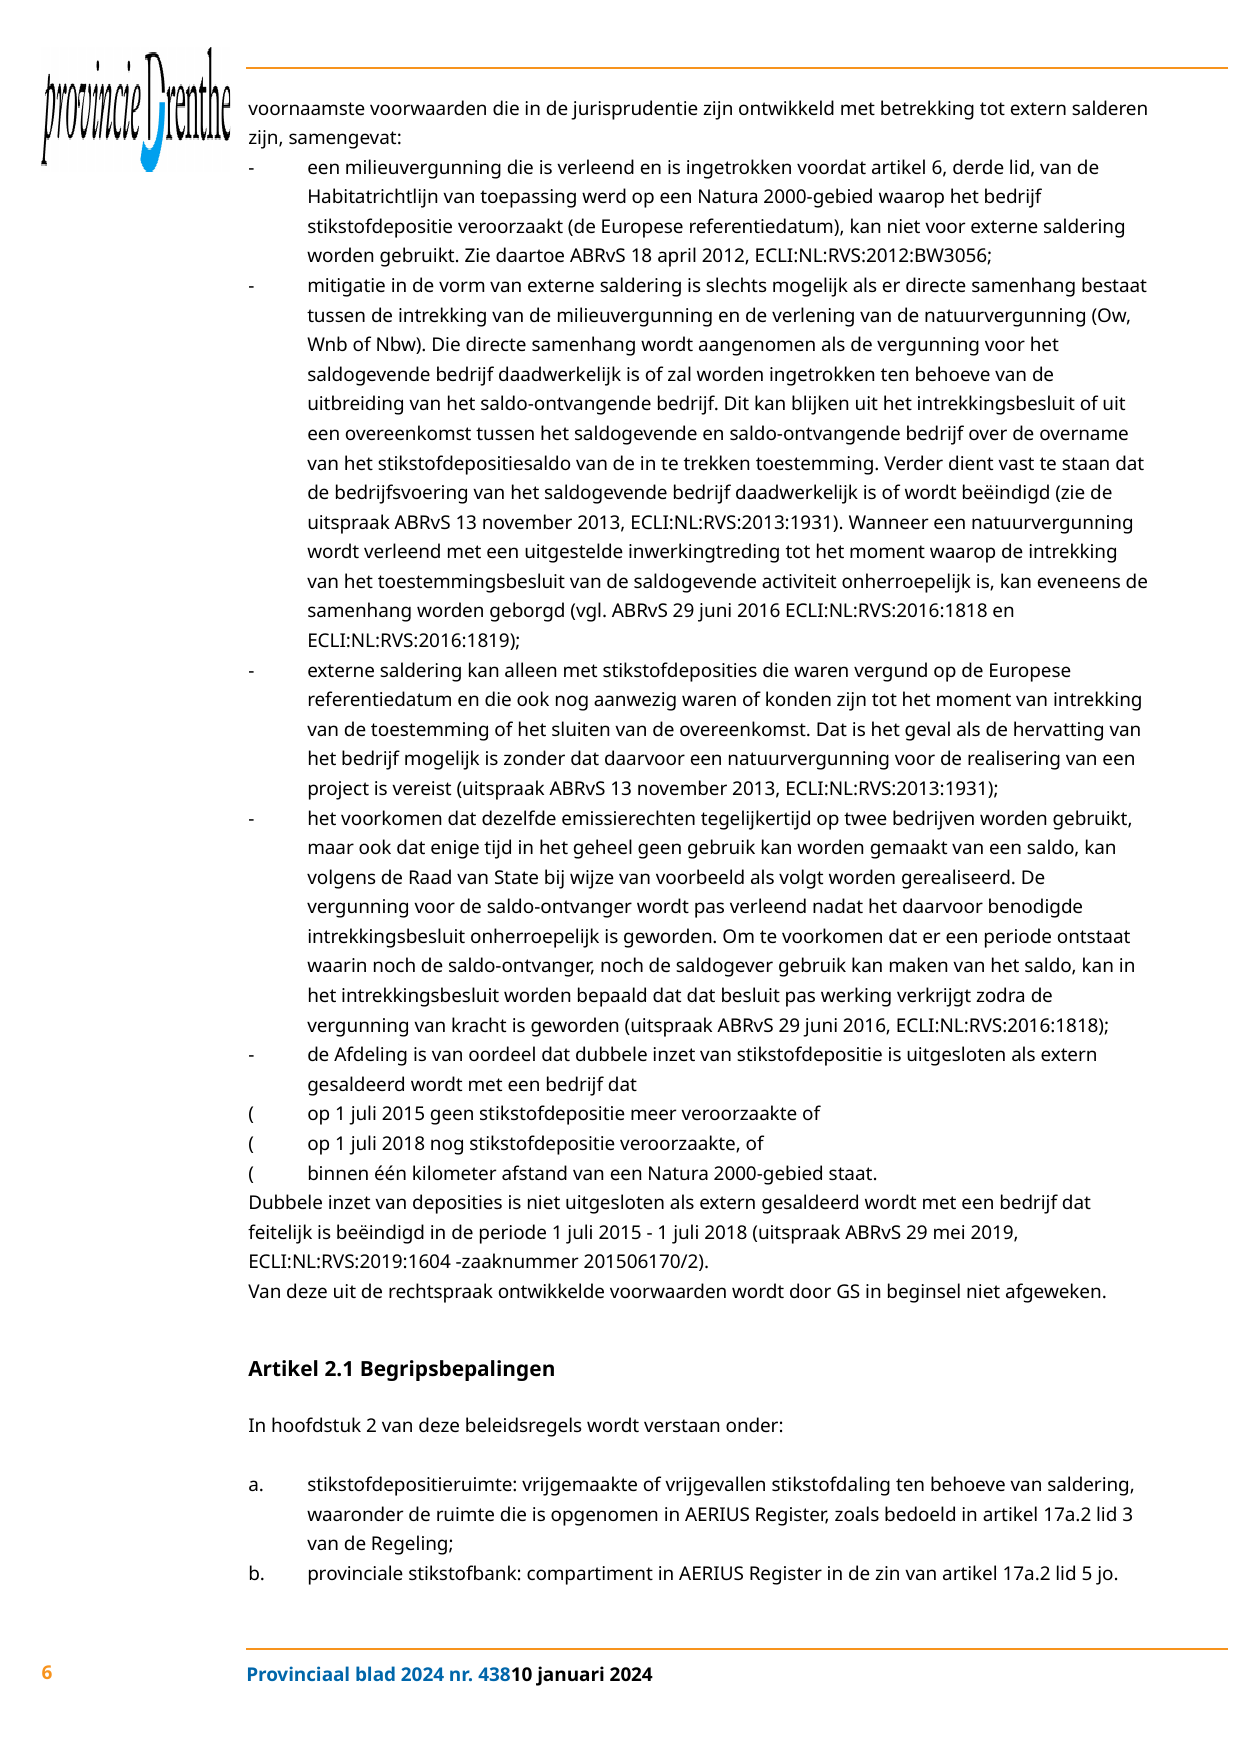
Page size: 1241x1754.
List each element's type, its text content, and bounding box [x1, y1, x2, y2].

list provinciale stikstofbank: compartiment in AERIUS Register in de zin van artikel 17a.2 lid 5 jo. [248, 1560, 1152, 1586]
picture [41, 47, 231, 172]
list externe saldering kan alleen met stikstofdeposities die waren vergund op de Europese referentiedatum en die ook nog aanwezig waren of konden zijn tot het moment van intrekking van de toestemming of het sluiten van de overeenkomst. Dat is het geval als de hervatting van het bedrijf mogelijk is zonder dat daarvoor een natuurvergunning voor de realisering van een project is vereist (uitspraak ABRvS 13 november 2013, ECLI:NL:RVS:2013:1931); [248, 657, 1152, 801]
list op 1 juli 2018 nog stikstofdepositie veroorzaakte, of [248, 1130, 1152, 1156]
list mitigatie in de vorm van externe saldering is slechts mogelijk als er directe samenhang bestaat tussen de intrekking van de milieuvergunning en de verlening van de natuurvergunning (Ow, Wnb of Nbw). Die directe samenhang wordt aangenomen als de vergunning voor het saldogevende bedrijf daadwerkelijk is of zal worden ingetrokken ten behoeve van de uitbreiding van het saldo-ontvangende bedrijf. Dit kan blijken uit het intrekkingsbesluit of uit een overeenkomst tussen het saldogevende en saldo-ontvangende bedrijf over de overname van het stikstofdepositiesaldo van de in te trekken toestemming. Verder dient vast te staan dat de bedrijfsvoering van het saldogevende bedrijf daadwerkelijk is of wordt beëindigd (zie de uitspraak ABRvS 13 november 2013, ECLI:NL:RVS:2013:1931). Wanneer een natuurvergunning wordt verleend met een uitgestelde inwerkingtreding tot het moment waarop de intrekking van het toestemmingsbesluit van de saldogevende activiteit onherroepelijk is, kan eveneens de samenhang worden geborgd (vgl. ABRvS 29 juni 2016 ECLI:NL:RVS:2016:1818 en ECLI:NL:RVS:2016:1819); [248, 272, 1152, 653]
list stikstofdepositieruimte: vrijgemaakte of vrijgevallen stikstofdaling ten behoeve van saldering, waaronder de ruimte die is opgenomen in AERIUS Register, zoals bedoeld in artikel 17a.2 lid 3 van de Regeling; [248, 1471, 1152, 1556]
text voornaamste voorwaarden die in de jurisprudentie zijn ontwikkeld met betrekking tot extern salderen zijn, samengevat: [248, 95, 1152, 150]
list op 1 juli 2015 geen stikstofdepositie meer veroorzaakte of [248, 1101, 1152, 1126]
text Dubbele inzet van deposities is niet uitgesloten als extern gesaldeerd wordt met een bedrijf dat feitelijk is beëindigd in de periode 1 juli 2015 - 1 juli 2018 (uitspraak ABRvS 29 mei 2019, ECLI:NL:RVS:2019:1604 -zaaknummer 201506170/2). [248, 1189, 1152, 1274]
list de Afdeling is van oordeel dat dubbele inzet van stikstofdepositie is uitgesloten als extern gesaldeerd wordt met een bedrijf dat [248, 1041, 1152, 1097]
text Van deze uit de rechtspraak ontwikkelde voorwaarden wordt door GS in beginsel niet afgeweken. [248, 1278, 1152, 1304]
list een milieuvergunning die is verleend en is ingetrokken voordat artikel 6, derde lid, van de Habitatrichtlijn van toepassing werd op een Natura 2000-gebied waarop het bedrijf stikstofdepositie veroorzaakt (de Europese referentiedatum), kan niet voor externe saldering worden gebruikt. Zie daartoe ABRvS 18 april 2012, ECLI:NL:RVS:2012:BW3056; [248, 154, 1152, 268]
list het voorkomen dat dezelfde emissierechten tegelijkertijd op twee bedrijven worden gebruikt, maar ook dat enige tijd in het geheel geen gebruik kan worden gemaakt van een saldo, kan volgens de Raad van State bij wijze van voorbeeld als volgt worden gerealiseerd. De vergunning voor de saldo-ontvanger wordt pas verleend nadat het daarvoor benodigde intrekkingsbesluit onherroepelijk is geworden. Om te voorkomen dat er een periode ontstaat waarin noch de saldo-ontvanger, noch de saldogever gebruik kan maken van het saldo, kan in het intrekkingsbesluit worden bepaald dat dat besluit pas werking verkrijgt zodra de vergunning van kracht is geworden (uitspraak ABRvS 29 juni 2016, ECLI:NL:RVS:2016:1818); [248, 805, 1152, 1038]
text In hoofdstuk 2 van deze beleidsregels wordt verstaan onder: [248, 1412, 1152, 1438]
list binnen één kilometer afstand van een Natura 2000-gebied staat. [248, 1160, 1152, 1186]
text Artikel 2.1 Begripsbepalingen [248, 1354, 1152, 1383]
